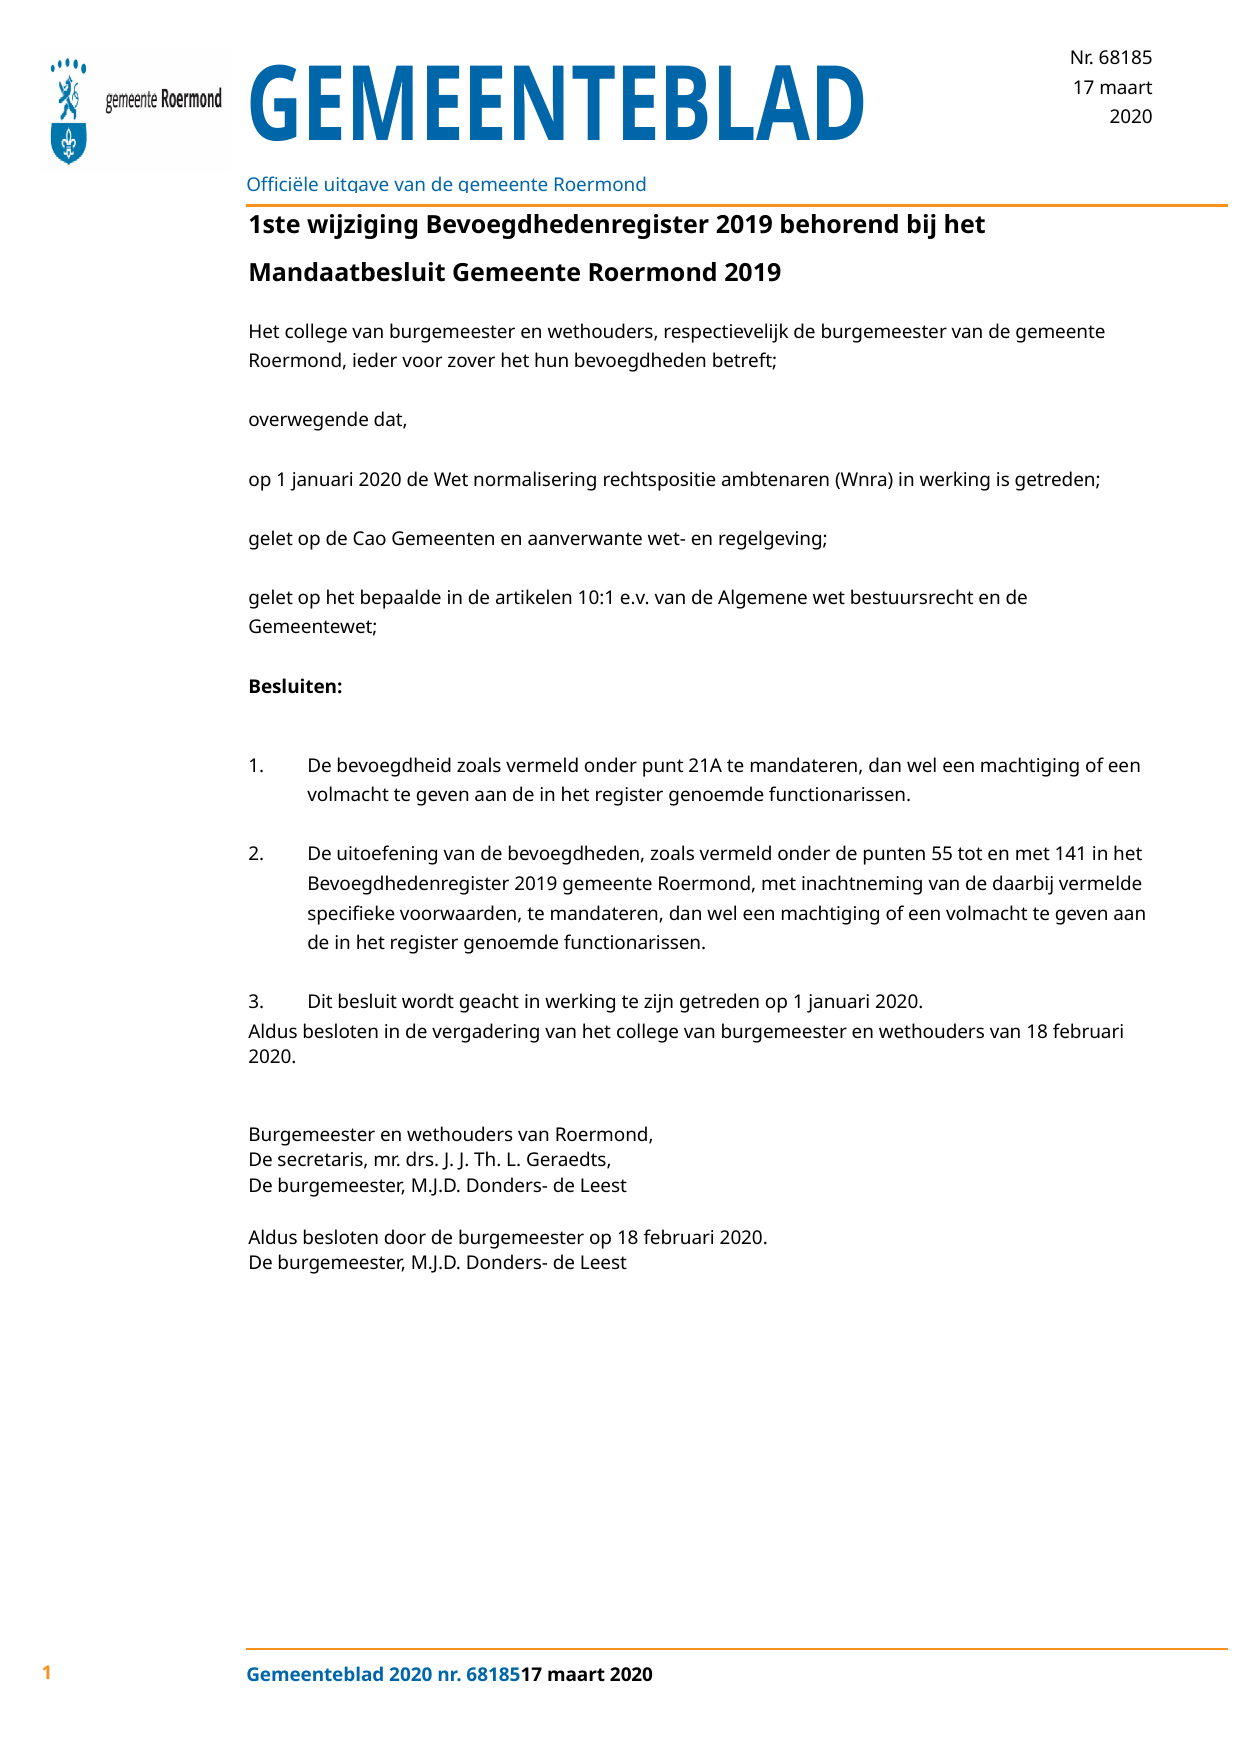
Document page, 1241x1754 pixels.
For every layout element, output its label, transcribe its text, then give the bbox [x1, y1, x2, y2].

text Burgemeester en wethouders van Roermond, [248, 1121, 1152, 1147]
text Aldus besloten door de burgemeester op 18 februari 2020. [248, 1224, 1152, 1249]
text De burgemeester, M.J.D. Donders- de Leest [248, 1249, 1152, 1275]
text gelet op het bepaalde in de artikelen 10:1 e.v. van de Algemene wet bestuursrecht en de [248, 584, 1152, 610]
picture [41, 47, 231, 172]
text Gemeentewet; [248, 614, 1152, 639]
list Dit besluit wordt geacht in werking te zijn getreden op 1 januari 2020. [248, 988, 1152, 1014]
text De secretaris, mr. drs. J. J. Th. L. Geraedts, [248, 1147, 1152, 1172]
list De bevoegdheid zoals vermeld onder punt 21A te mandateren, dan wel een machtiging of een volmacht te geven aan de in het register genoemde functionarissen. [248, 752, 1152, 807]
text 1ste wijziging Bevoegdhedenregister 2019 behorend bij het Mandaatbesluit Gemeente Roermond 2019 [248, 207, 1152, 288]
text Het college van burgemeester en wethouders, respectievelijk de burgemeester van de gemeente Roermond, ieder voor zover het hun bevoegdheden betreft; [248, 318, 1152, 373]
text De burgemeester, M.J.D. Donders- de Leest [248, 1172, 1152, 1198]
list De uitoefening van de bevoegdheden, zoals vermeld onder de punten 55 tot en met 141 in het Bevoegdhedenregister 2019 gemeente Roermond, met inachtneming van de daarbij vermelde specifieke voorwaarden, te mandateren, dan wel een machtiging of een volmacht te geven aan de in het register genoemde functionarissen. [248, 841, 1152, 955]
text op 1 januari 2020 de Wet normalisering rechtspositie ambtenaren (Wnra) in werking is getreden; [248, 466, 1152, 492]
text Aldus besloten in de vergadering van het college van burgemeester en wethouders van 18 februari 2020. [248, 1018, 1152, 1069]
text Besluiten: [248, 673, 1152, 699]
text overwegende dat, [248, 407, 1152, 432]
text gelet op de Cao Gemeenten en aanverwante wet- en regelgeving; [248, 525, 1152, 551]
